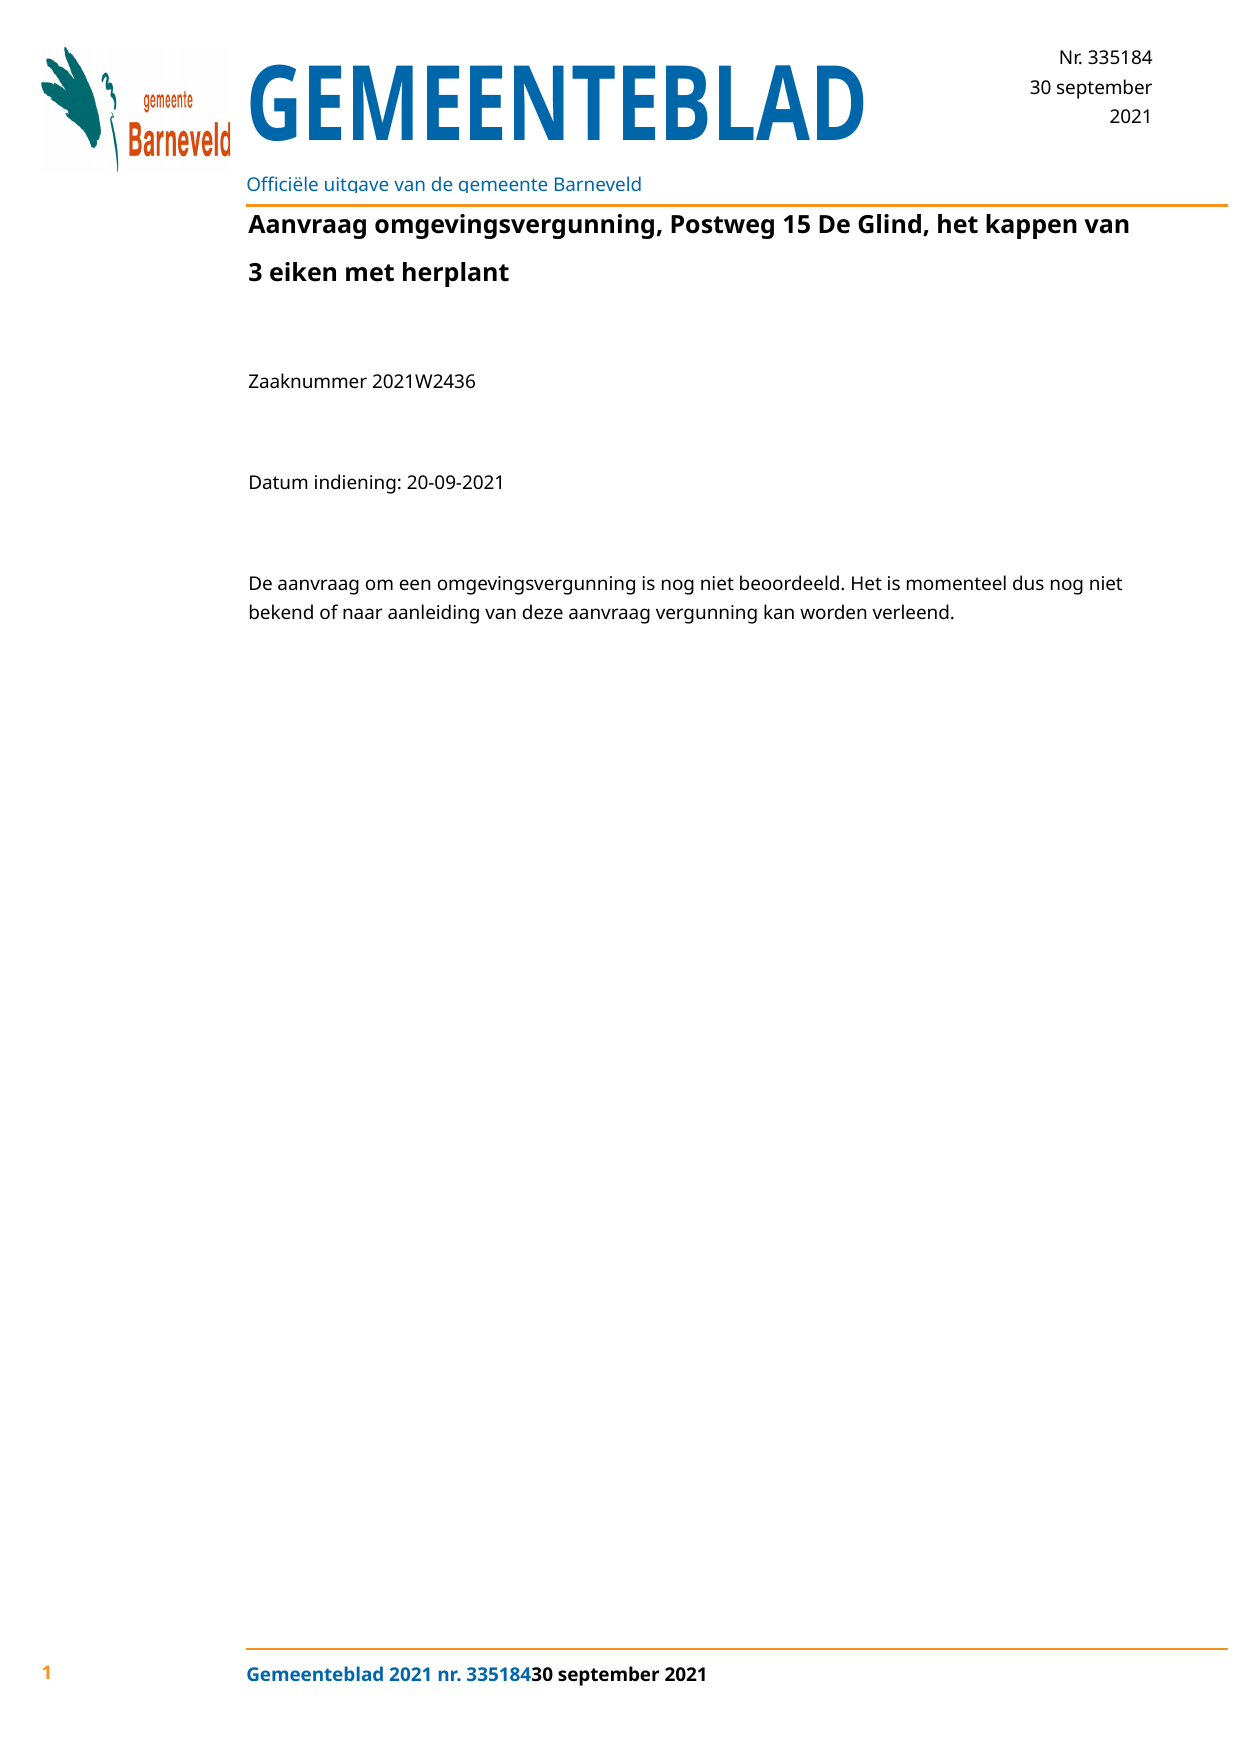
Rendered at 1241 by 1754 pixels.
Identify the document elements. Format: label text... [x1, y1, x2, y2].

text Aanvraag omgevingsvergunning, Postweg 15 De Glind, het kappen van 3 eiken met herplant [248, 207, 1152, 288]
text Datum indiening: 20-09-2021 [248, 469, 1152, 495]
text Zaaknummer 2021W2436 [248, 368, 1152, 394]
picture [41, 47, 231, 172]
text De aanvraag om een omgevingsvergunning is nog niet beoordeeld. Het is momenteel dus nog niet bekend of naar aanleiding van deze aanvraag vergunning kan worden verleend. [248, 570, 1152, 625]
